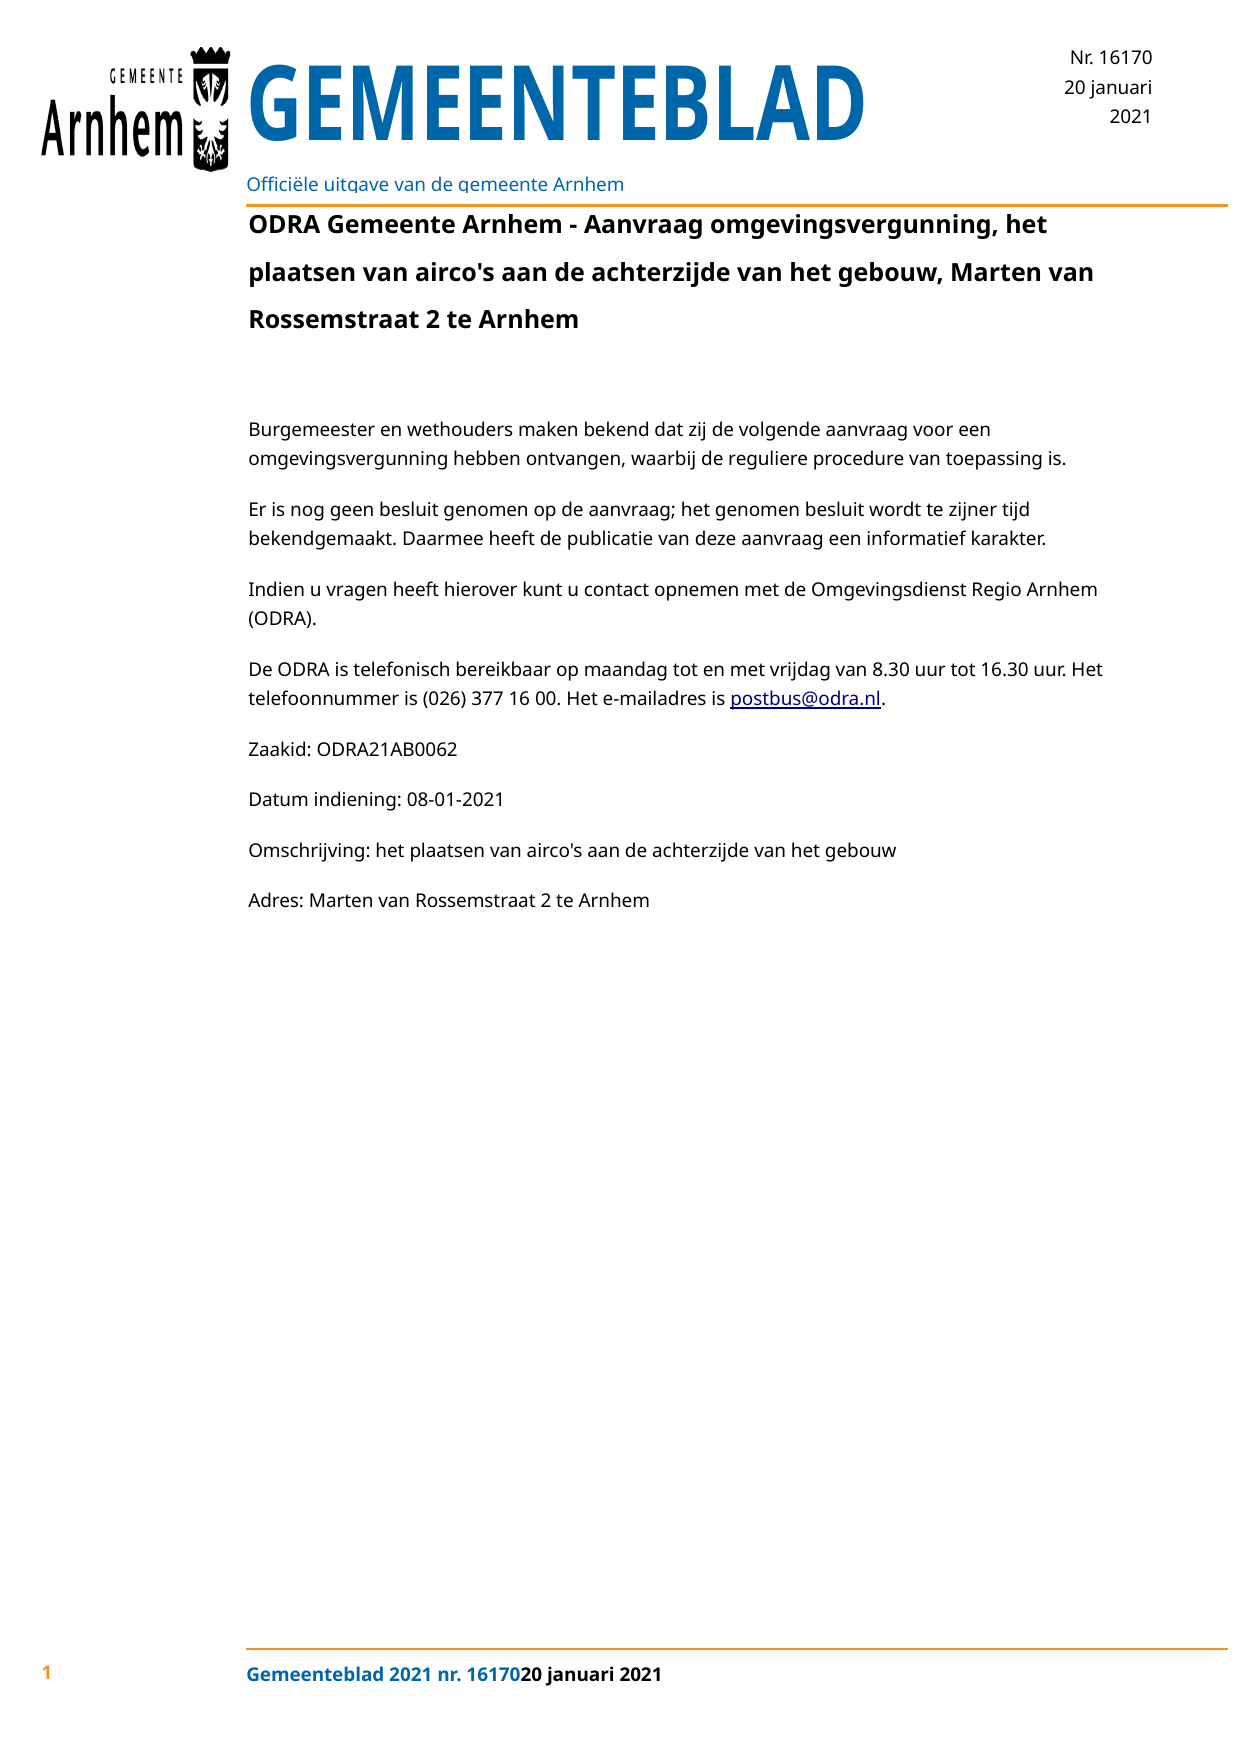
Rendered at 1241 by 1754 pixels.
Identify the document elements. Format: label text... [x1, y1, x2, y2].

text ODRA Gemeente Arnhem - Aanvraag omgevingsvergunning, het plaatsen van airco's aan de achterzijde van het gebouw, Marten van Rossemstraat 2 te Arnhem [248, 207, 1152, 336]
text Er is nog geen besluit genomen op de aanvraag; het genomen besluit wordt te zijner tijd bekendgemaakt. Daarmee heeft de publicatie van deze aanvraag een informatief karakter. [248, 496, 1152, 551]
text De ODRA is telefonisch bereikbaar op maandag tot en met vrijdag van 8.30 uur tot 16.30 uur. Het telefoonnummer is (026) 377 16 00. Het e-mailadres is postbus@odra.nl. [248, 656, 1152, 711]
text Burgemeester en wethouders maken bekend dat zij de volgende aanvraag voor een omgevingsvergunning hebben ontvangen, waarbij de reguliere procedure van toepassing is. [248, 416, 1152, 471]
text Adres: Marten van Rossemstraat 2 te Arnhem [248, 887, 1152, 913]
text Zaakid: ODRA21AB0062 [248, 736, 1152, 762]
picture [41, 47, 231, 172]
text Indien u vragen heeft hierover kunt u contact opnemen met de Omgevingsdienst Regio Arnhem (ODRA). [248, 576, 1152, 631]
text Datum indiening: 08-01-2021 [248, 786, 1152, 812]
text Omschrijving: het plaatsen van airco's aan de achterzijde van het gebouw [248, 837, 1152, 862]
